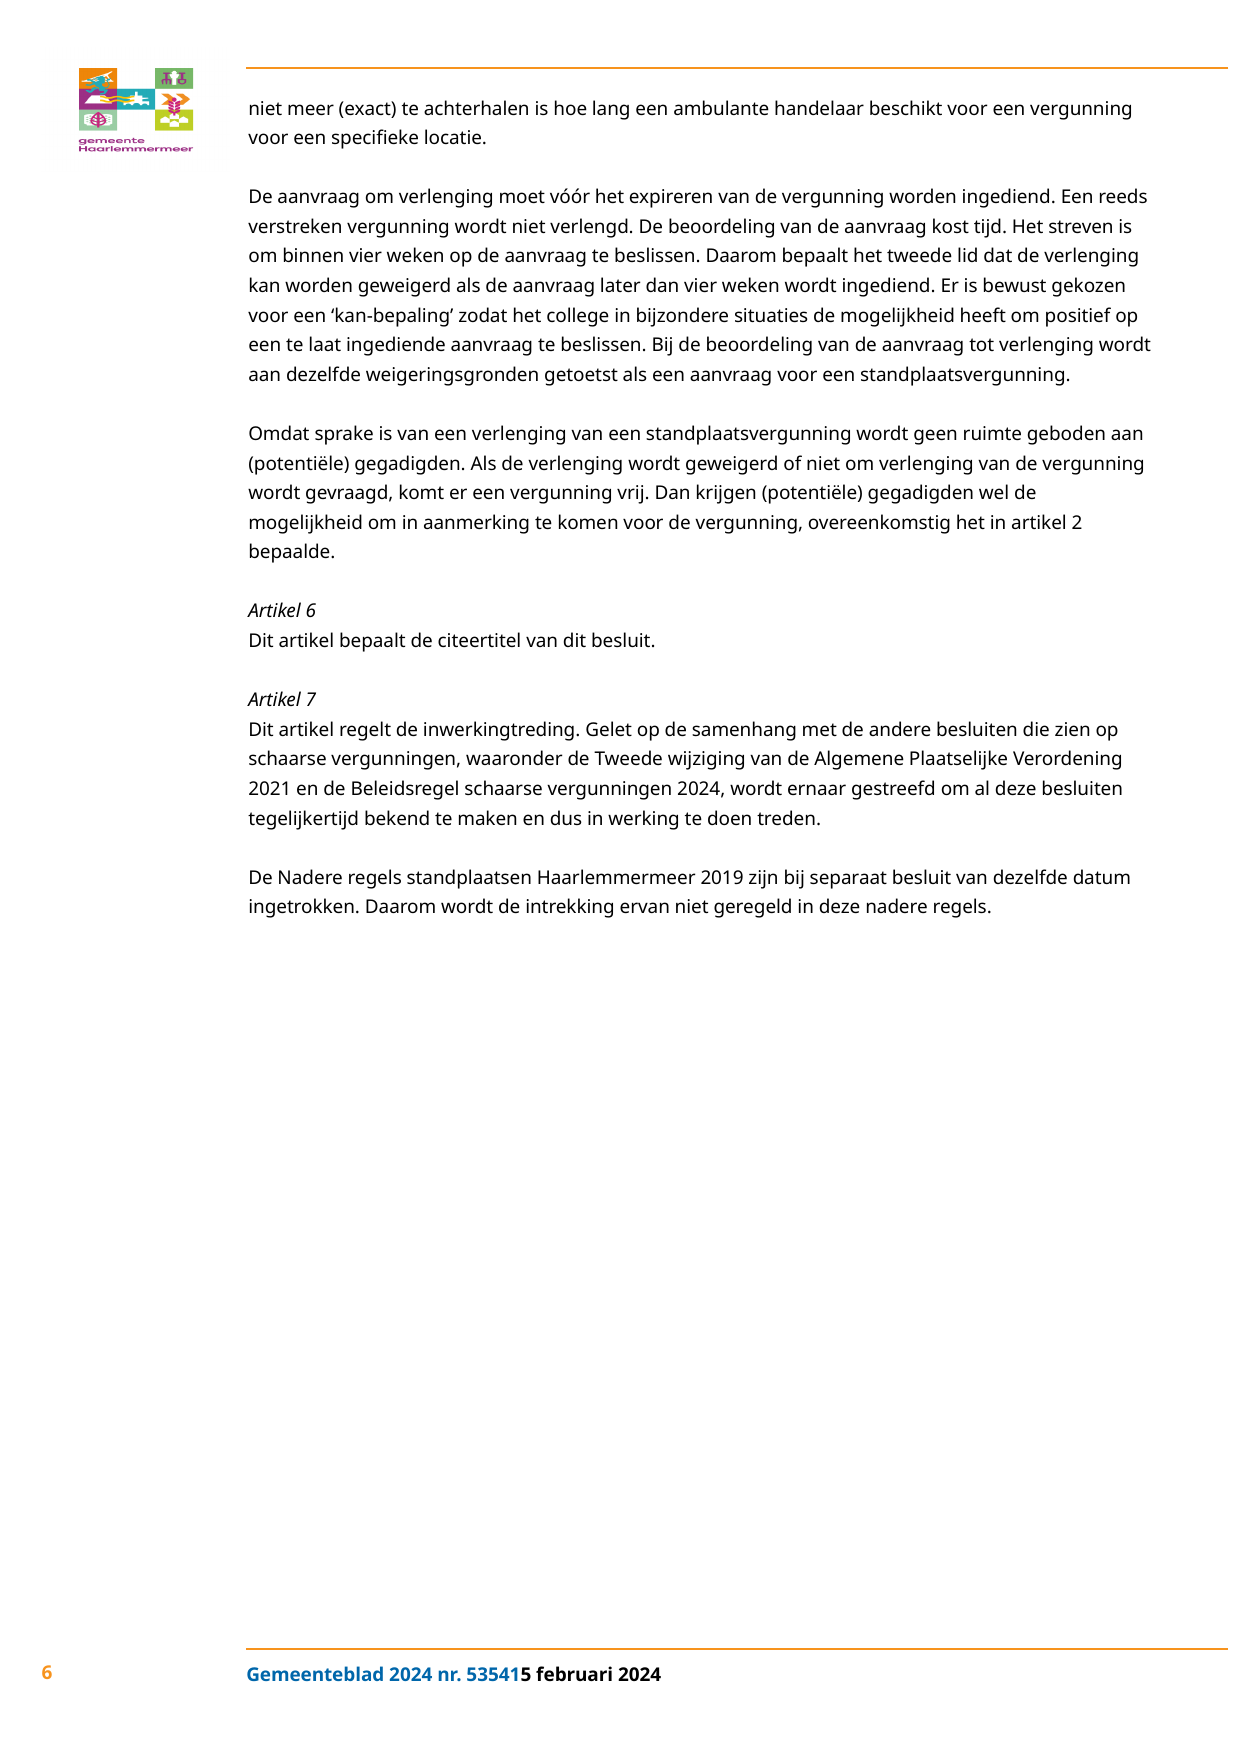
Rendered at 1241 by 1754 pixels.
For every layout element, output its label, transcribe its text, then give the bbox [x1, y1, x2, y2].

text Dit artikel regelt de inwerkingtreding. Gelet op de samenhang met de andere besluiten die zien op schaarse vergunningen, waaronder de Tweede wijziging van de Algemene Plaatselijke Verordening 2021 en de Beleidsregel schaarse vergunningen 2024, wordt ernaar gestreefd om al deze besluiten tegelijkertijd bekend te maken en dus in werking te doen treden. [248, 716, 1152, 831]
text Artikel 7 [248, 686, 1152, 712]
text Omdat sprake is van een verlenging van een standplaatsvergunning wordt geen ruimte geboden aan (potentiële) gegadigden. Als de verlenging wordt geweigerd of niet om verlenging van de vergunning wordt gevraagd, komt er een vergunning vrij. Dan krijgen (potentiële) gegadigden wel de mogelijkheid om in aanmerking te komen voor de vergunning, overeenkomstig het in artikel 2 bepaalde. [248, 420, 1152, 564]
text Dit artikel bepaalt de citeertitel van dit besluit. [248, 627, 1152, 653]
text De Nadere regels standplaatsen Haarlemmermeer 2019 zijn bij separaat besluit van dezelfde datum ingetrokken. Daarom wordt de intrekking ervan niet geregeld in deze nadere regels. [248, 864, 1152, 919]
text niet meer (exact) te achterhalen is hoe lang een ambulante handelaar beschikt voor een vergunning voor een specifieke locatie. [248, 95, 1152, 150]
text Artikel 6 [248, 598, 1152, 623]
picture [41, 47, 231, 172]
text De aanvraag om verlenging moet vóór het expireren van de vergunning worden ingediend. Een reeds verstreken vergunning wordt niet verlengd. De beoordeling van de aanvraag kost tijd. Het streven is om binnen vier weken op de aanvraag te beslissen. Daarom bepaalt het tweede lid dat de verlenging kan worden geweigerd als de aanvraag later dan vier weken wordt ingediend. Er is bewust gekozen voor een ‘kan-bepaling’ zodat het college in bijzondere situaties de mogelijkheid heeft om positief op een te laat ingediende aanvraag te beslissen. Bij de beoordeling van de aanvraag tot verlenging wordt aan dezelfde weigeringsgronden getoetst als een aanvraag voor een standplaatsvergunning. [248, 183, 1152, 387]
